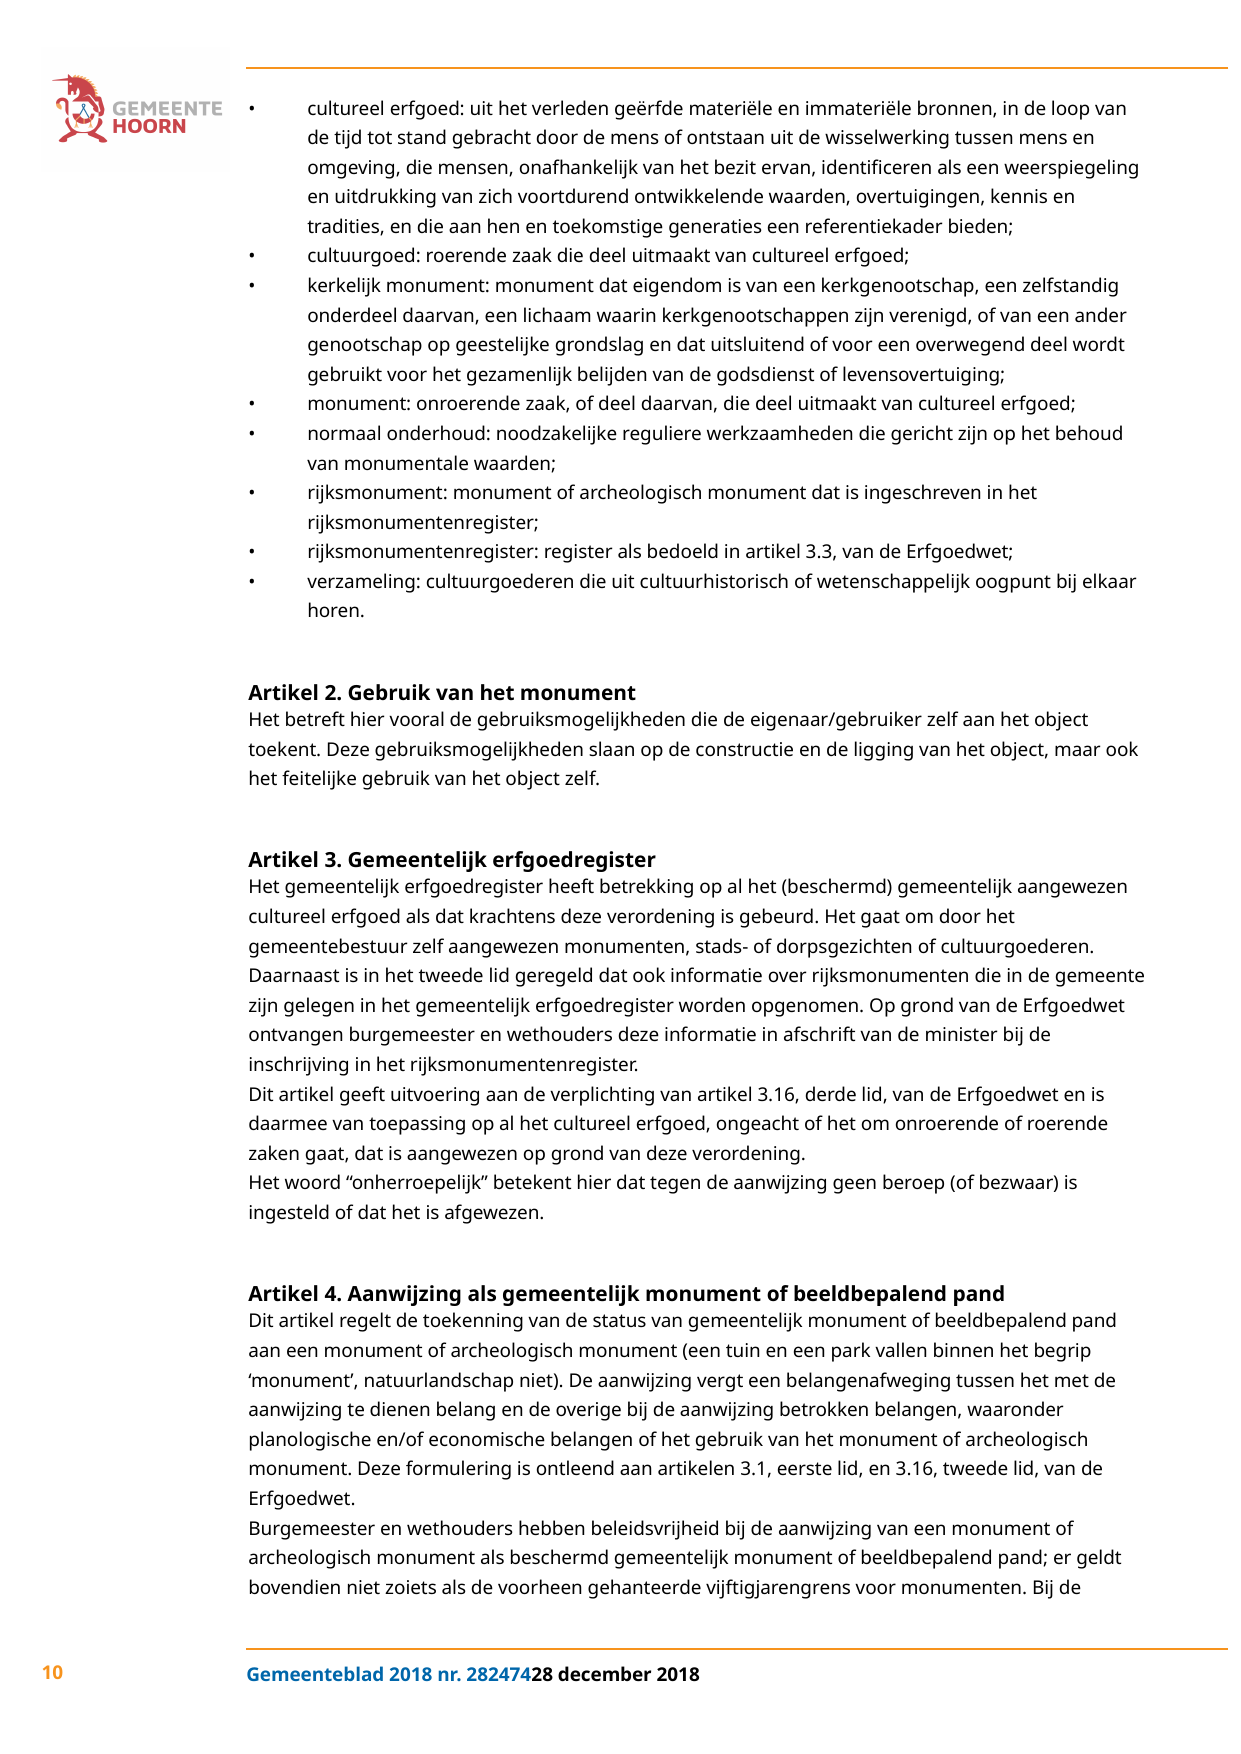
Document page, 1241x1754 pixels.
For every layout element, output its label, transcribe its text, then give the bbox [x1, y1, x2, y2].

list monument: onroerende zaak, of deel daarvan, die deel uitmaakt van cultureel erfgoed; [248, 391, 1152, 416]
text Artikel 3. Gemeentelijk erfgoedregister [248, 845, 1152, 874]
text Het woord “onherroepelijk” betekent hier dat tegen de aanwijzing geen beroep (of bezwaar) is ingesteld of dat het is afgewezen. [248, 1169, 1152, 1225]
text Artikel 4. Aanwijzing als gemeentelijk monument of beeldbepalend pand [248, 1279, 1152, 1308]
text Burgemeester en wethouders hebben beleidsvrijheid bij de aanwijzing van een monument of archeologisch monument als beschermd gemeentelijk monument of beeldbepalend pand; er geldt bovendien niet zoiets als de voorheen gehanteerde vijftigjarengrens voor monumenten. Bij de [248, 1515, 1152, 1599]
list cultureel erfgoed: uit het verleden geërfde materiële en immateriële bronnen, in de loop van de tijd tot stand gebracht door de mens of ontstaan uit de wisselwerking tussen mens en omgeving, die mensen, onafhankelijk van het bezit ervan, identificeren als een weerspiegeling en uitdrukking van zich voortdurend ontwikkelende waarden, overtuigingen, kennis en tradities, en die aan hen en toekomstige generaties een referentiekader bieden; [248, 95, 1152, 239]
list normaal onderhoud: noodzakelijke reguliere werkzaamheden die gericht zijn op het behoud van monumentale waarden; [248, 420, 1152, 476]
list cultuurgoed: roerende zaak die deel uitmaakt van cultureel erfgoed; [248, 243, 1152, 268]
text Dit artikel regelt de toekenning van de status van gemeentelijk monument of beeldbepalend pand aan een monument of archeologisch monument (een tuin en een park vallen binnen het begrip ‘monument’, natuurlandschap niet). De aanwijzing vergt een belangenafweging tussen het met de aanwijzing te dienen belang en de overige bij de aanwijzing betrokken belangen, waaronder planologische en/of economische belangen of het gebruik van het monument of archeologisch monument. Deze formulering is ontleend aan artikelen 3.1, eerste lid, en 3.16, tweede lid, van de Erfgoedwet. [248, 1308, 1152, 1511]
text Dit artikel geeft uitvoering aan de verplichting van artikel 3.16, derde lid, van de Erfgoedwet en is daarmee van toepassing op al het cultureel erfgoed, ongeacht of het om onroerende of roerende zaken gaat, dat is aangewezen op grond van deze verordening. [248, 1081, 1152, 1166]
list rijksmonument: monument of archeologisch monument dat is ingeschreven in het rijksmonumentenregister; [248, 479, 1152, 535]
text Het betreft hier vooral de gebruiksmogelijkheden die de eigenaar/gebruiker zelf aan het object toekent. Deze gebruiksmogelijkheden slaan op de constructie en de ligging van het object, maar ook het feitelijke gebruik van het object zelf. [248, 706, 1152, 791]
picture [41, 47, 231, 172]
list kerkelijk monument: monument dat eigendom is van een kerkgenootschap, een zelfstandig onderdeel daarvan, een lichaam waarin kerkgenootschappen zijn verenigd, of van een ander genootschap op geestelijke grondslag en dat uitsluitend of voor een overwegend deel wordt gebruikt voor het gezamenlijk belijden van de godsdienst of levensovertuiging; [248, 272, 1152, 387]
text Het gemeentelijk erfgoedregister heeft betrekking op al het (beschermd) gemeentelijk aangewezen cultureel erfgoed als dat krachtens deze verordening is gebeurd. Het gaat om door het gemeentebestuur zelf aangewezen monumenten, stads- of dorpsgezichten of cultuurgoederen. Daarnaast is in het tweede lid geregeld dat ook informatie over rijksmonumenten die in de gemeente zijn gelegen in het gemeentelijk erfgoedregister worden opgenomen. Op grond van de Erfgoedwet ontvangen burgemeester en wethouders deze informatie in afschrift van de minister bij de inschrijving in het rijksmonumentenregister. [248, 874, 1152, 1077]
list verzameling: cultuurgoederen die uit cultuurhistorisch of wetenschappelijk oogpunt bij elkaar horen. [248, 568, 1152, 623]
text Artikel 2. Gebruik van het monument [248, 678, 1152, 706]
list rijksmonumentenregister: register als bedoeld in artikel 3.3, van de Erfgoedwet; [248, 538, 1152, 564]
